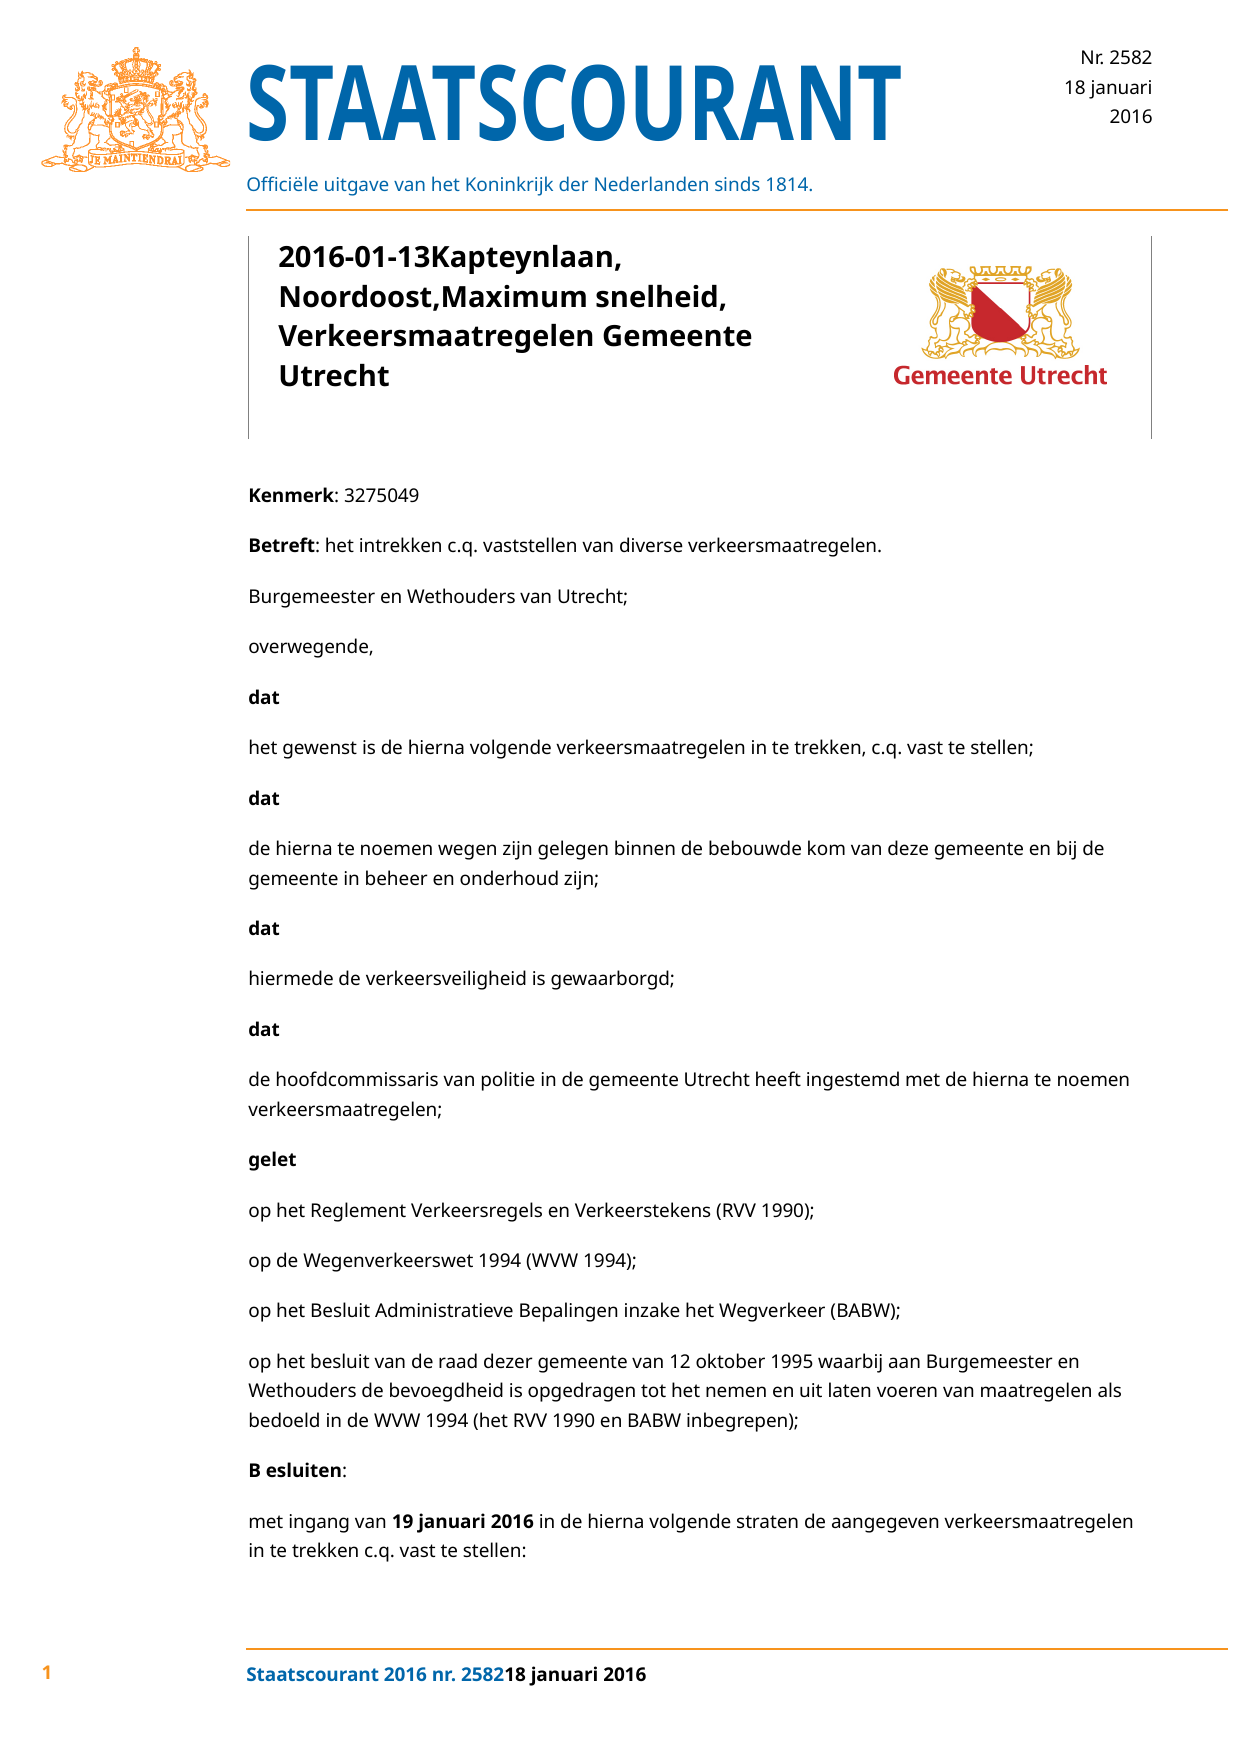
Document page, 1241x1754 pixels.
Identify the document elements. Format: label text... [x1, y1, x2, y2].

text het gewenst is de hierna volgende verkeersmaatregelen in te trekken, c.q. vast te stellen; [248, 734, 1152, 760]
table_header 2016-01-13Kapteynlaan, Noordoost,Maximum snelheid, Verkeersmaatregelen Gemeente Utrecht [249, 236, 850, 439]
table_header [850, 236, 882, 413]
text dat [248, 1016, 1152, 1042]
text overwegende, [248, 633, 1152, 659]
text B esluiten: [248, 1458, 1152, 1483]
text Burgemeester en Wethouders van Utrecht; [248, 583, 1152, 609]
text hiermede de verkeersveiligheid is gewaarborgd; [248, 966, 1152, 991]
text dat [248, 915, 1152, 941]
text op de Wegenverkeerswet 1994 (WVW 1994); [248, 1247, 1152, 1273]
table_header [1119, 236, 1151, 413]
text op het Reglement Verkeersregels en Verkeerstekens (RVV 1990); [248, 1197, 1152, 1223]
text op het besluit van de raad dezer gemeente van 12 oktober 1995 waarbij aan Burgemeester en Wethouders de bevoegdheid is opgedragen tot het nemen en uit laten voeren van maatregelen als bedoeld in de WVW 1994 (het RVV 1990 en BABW inbegrepen); [248, 1348, 1152, 1433]
text Betreft: het intrekken c.q. vaststellen van diverse verkeersmaatregelen. [248, 533, 1152, 558]
text de hoofdcommissaris van politie in de gemeente Utrecht heeft ingestemd met de hierna te noemen verkeersmaatregelen; [248, 1066, 1152, 1122]
picture [882, 236, 1119, 414]
table_header [850, 414, 1151, 439]
text gelet [248, 1146, 1152, 1172]
text dat [248, 684, 1152, 710]
text Kenmerk: 3275049 [248, 482, 1152, 508]
text op het Besluit Administratieve Bepalingen inzake het Wegverkeer (BABW); [248, 1298, 1152, 1323]
text dat [248, 785, 1152, 811]
picture [41, 47, 231, 172]
text de hierna te noemen wegen zijn gelegen binnen de bebouwde kom van deze gemeente en bij de gemeente in beheer en onderhoud zijn; [248, 835, 1152, 891]
text met ingang van 19 januari 2016 in de hierna volgende straten de aangegeven verkeersmaatregelen in te trekken c.q. vast te stellen: [248, 1508, 1152, 1563]
